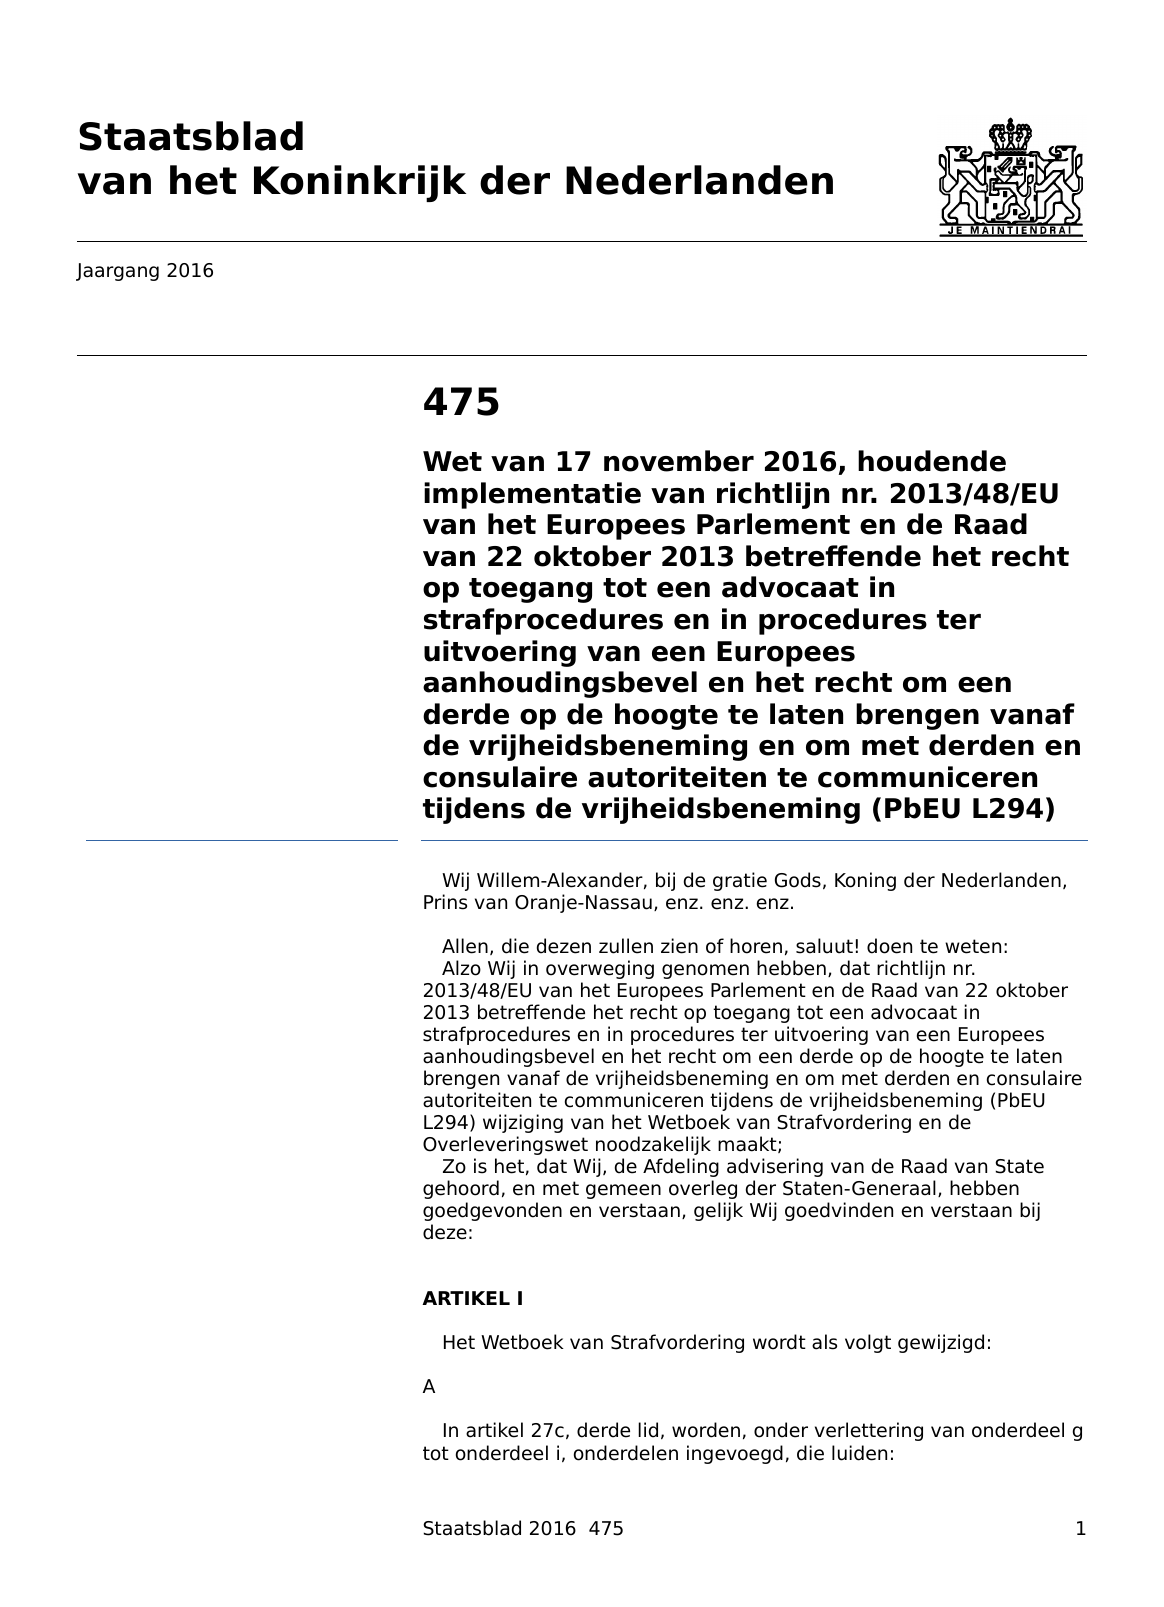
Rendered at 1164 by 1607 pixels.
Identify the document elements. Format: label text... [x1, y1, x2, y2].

picture [936, 115, 1087, 240]
text Het Wetboek van Strafvordering wordt als volgt gewijzigd: [422, 1332, 1087, 1354]
text Zo is het, dat Wij, de Afdeling advisering van de Raad van State gehoord, en met gemeen overleg der Staten-Generaal, hebben goedgevonden en verstaan, gelijk Wij goedvinden en verstaan bij deze: [422, 1156, 1087, 1243]
text Wij Willem-Alexander, bij de gratie Gods, Koning der Nederlanden, Prins van Oranje-Nassau, enz. enz. enz. [422, 870, 1087, 914]
text Alzo Wij in overweging genomen hebben, dat richtlijn nr. 2013/48/EU van het Europees Parlement en de Raad van 22 oktober 2013 betreffende het recht op toegang tot een advocaat in strafprocedures en in procedures ter uitvoering van een Europees aanhoudingsbevel en het recht om een derde op de hoogte te laten brengen vanaf de vrijheidsbeneming en om met derden en consulaire autoriteiten te communiceren tijdens de vrijheidsbeneming (PbEU L294) wijziging van het Wetboek van Strafvordering en de Overleveringswet noodzakelijk maakt; [422, 958, 1087, 1156]
text Wet van 17 november 2016, houdende implementatie van richtlijn nr. 2013/48/EU van het Europees Parlement en de Raad van 22 oktober 2013 betreffende het recht op toegang tot een advocaat in strafprocedures en in procedures ter uitvoering van een Europees aanhoudingsbevel en het recht om een derde op de hoogte te laten brengen vanaf de vrijheidsbeneming en om met derden en consulaire autoriteiten te communiceren tijdens de vrijheidsbeneming (PbEU L294) [422, 447, 1087, 825]
subtitle 475 [422, 381, 1087, 424]
text Allen, die dezen zullen zien of horen, saluut! doen te weten: [422, 936, 1087, 958]
text A [422, 1376, 1087, 1398]
table_cell Jaargang 2016 [77, 242, 1087, 355]
table_header Staatsblad van het Koninkrijk der Nederlanden [77, 100, 886, 241]
table_header [886, 100, 1087, 241]
subtitle ARTIKEL I [422, 1288, 1087, 1310]
text In artikel 27c, derde lid, worden, onder verlettering van onderdeel g tot onderdeel i, onderdelen ingevoegd, die luiden: [422, 1420, 1087, 1464]
